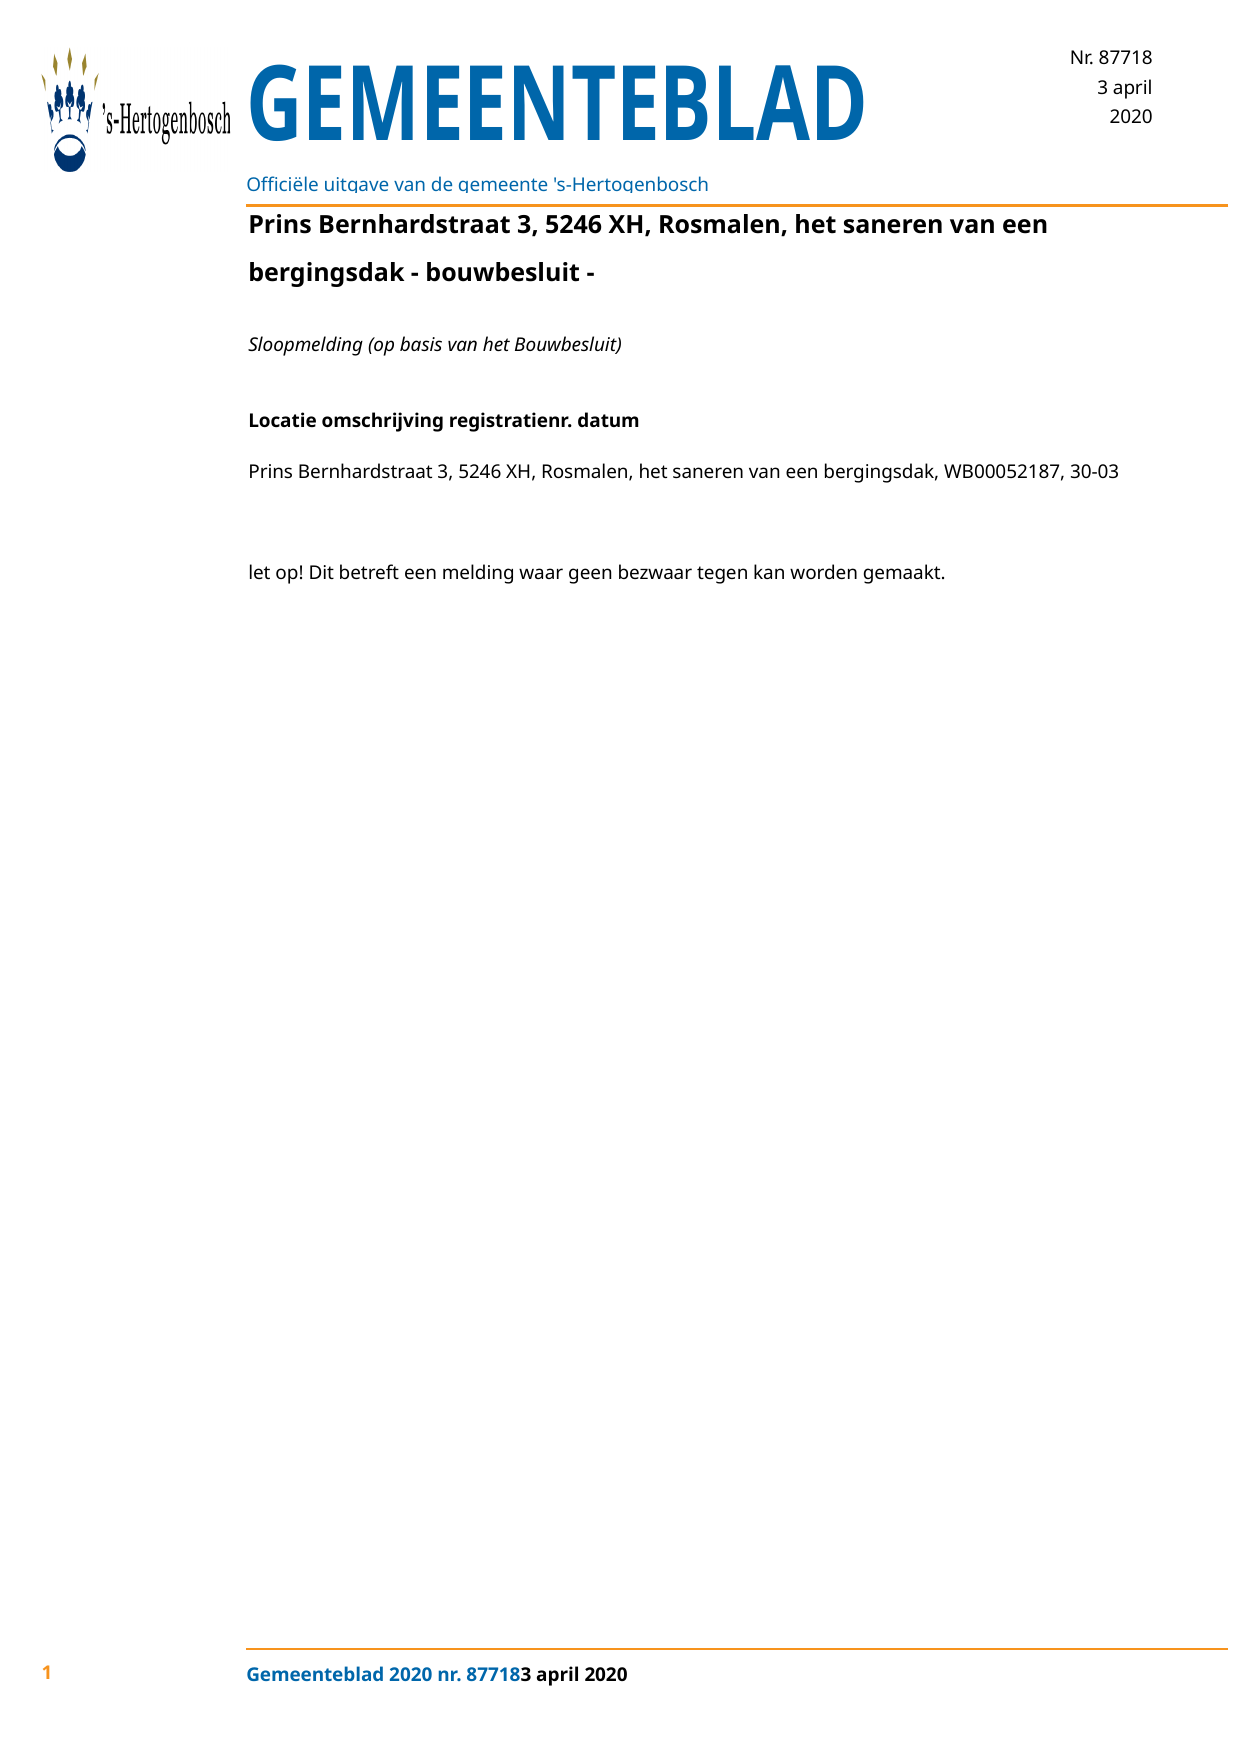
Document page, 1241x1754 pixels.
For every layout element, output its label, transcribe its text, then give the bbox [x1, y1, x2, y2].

picture [41, 47, 231, 172]
text Locatie omschrijving registratienr. datum [248, 408, 1152, 433]
text let op! Dit betreft een melding waar geen bezwaar tegen kan worden gemaakt. [248, 559, 1152, 584]
text Prins Bernhardstraat 3, 5246 XH, Rosmalen, het saneren van een bergingsdak - bouwbesluit - [248, 207, 1152, 288]
text Sloopmelding (op basis van het Bouwbesluit) [248, 331, 1152, 357]
text Prins Bernhardstraat 3, 5246 XH, Rosmalen, het saneren van een bergingsdak, WB00052187, 30-03 [248, 458, 1152, 484]
